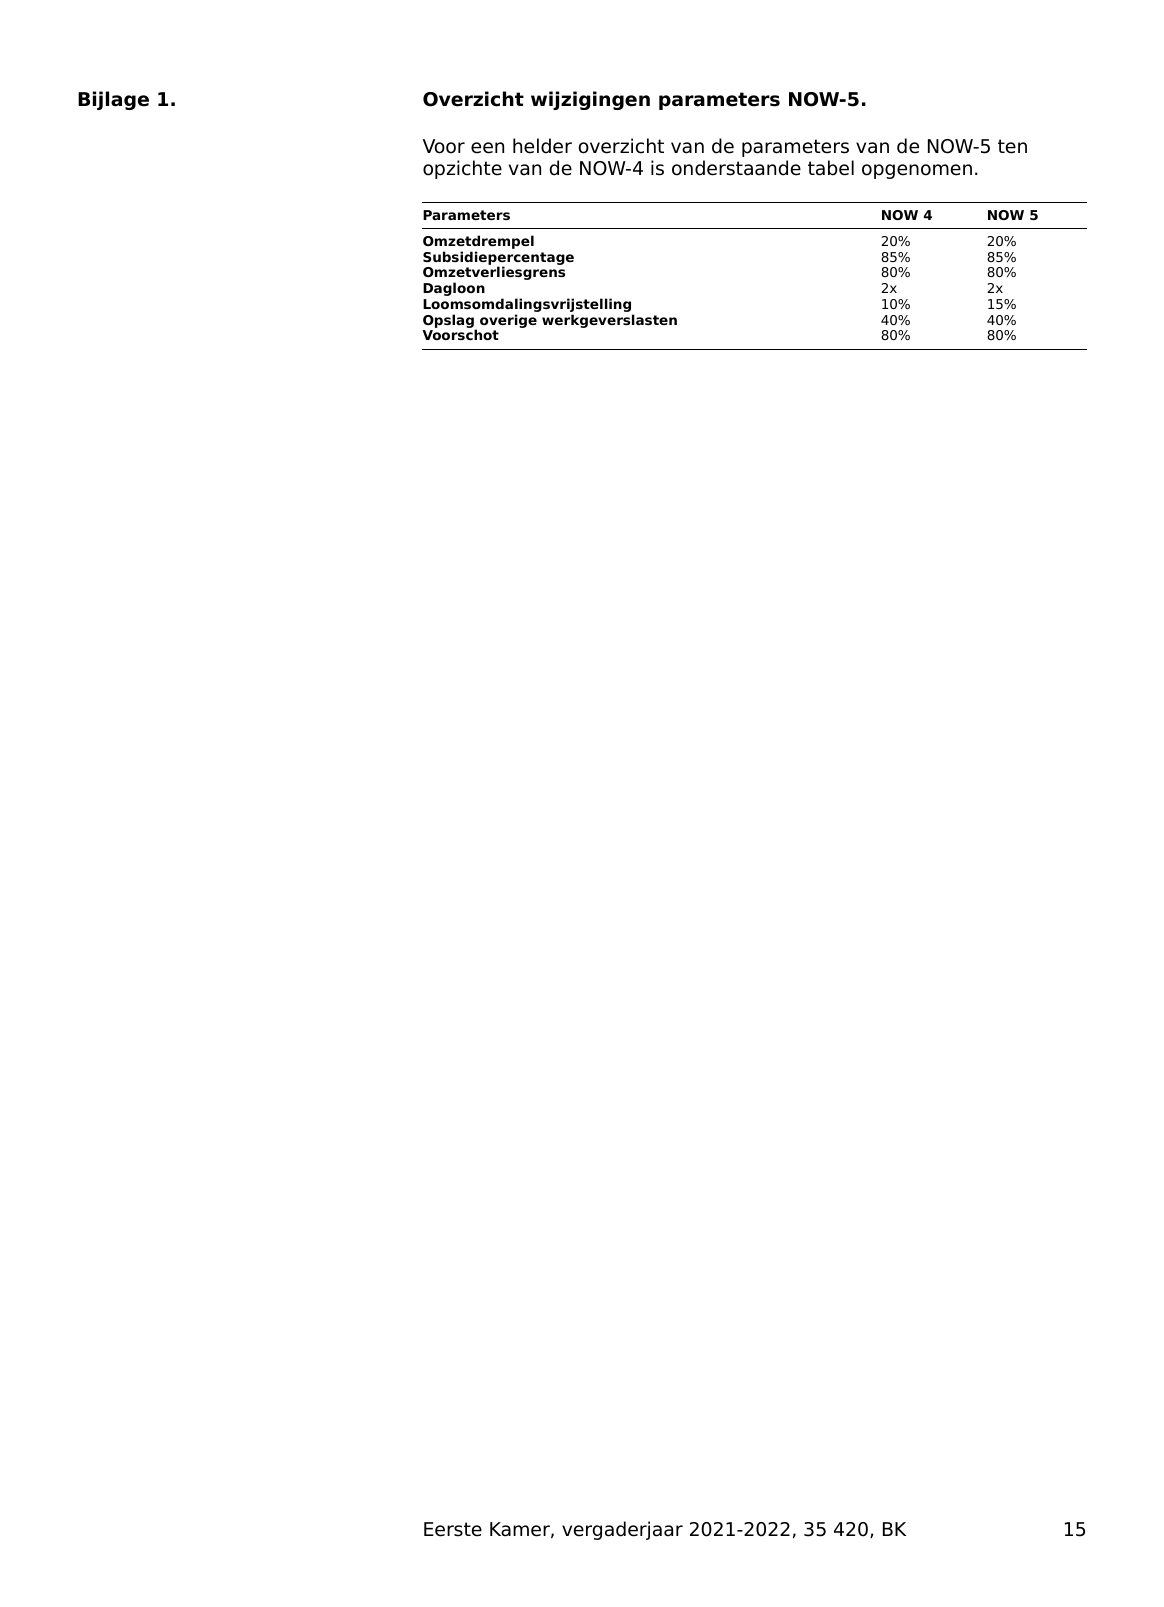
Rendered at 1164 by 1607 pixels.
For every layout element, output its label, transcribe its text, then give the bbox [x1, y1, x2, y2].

table_cell 20% [981, 229, 1087, 249]
table_cell Loomsomdalingsvrijstelling [422, 297, 875, 312]
table_cell 10% [875, 297, 981, 312]
table_cell 85% [875, 250, 981, 265]
table_cell Dagloon [422, 281, 875, 297]
table_cell 80% [981, 328, 1087, 348]
table_cell 2x [981, 281, 1087, 297]
table_cell 15% [981, 297, 1087, 312]
table_header NOW 5 [981, 203, 1087, 228]
table_cell 80% [875, 328, 981, 348]
table_cell Opslag overige werkgeverslasten [422, 313, 875, 328]
table_header NOW 4 [875, 203, 981, 228]
table_cell 80% [981, 265, 1087, 281]
table_cell 85% [981, 250, 1087, 265]
table_cell 80% [875, 265, 981, 281]
table_cell Voorschot [422, 328, 875, 348]
table_cell Omzetverliesgrens [422, 265, 875, 281]
table_cell 40% [875, 313, 981, 328]
table_cell Subsidiepercentage [422, 250, 875, 265]
table_cell 40% [981, 313, 1087, 328]
text Voor een helder overzicht van de parameters van de NOW-5 ten opzichte van de NOW-4 is onderstaande tabel opgenomen. [422, 136, 1087, 180]
table_cell 20% [875, 229, 981, 249]
table_cell 2x [875, 281, 981, 297]
table_cell Omzetdrempel [422, 229, 875, 249]
subtitle Bijlage 1. Overzicht wijzigingen parameters NOW-5. [77, 89, 1087, 111]
table_header Parameters [422, 203, 875, 228]
